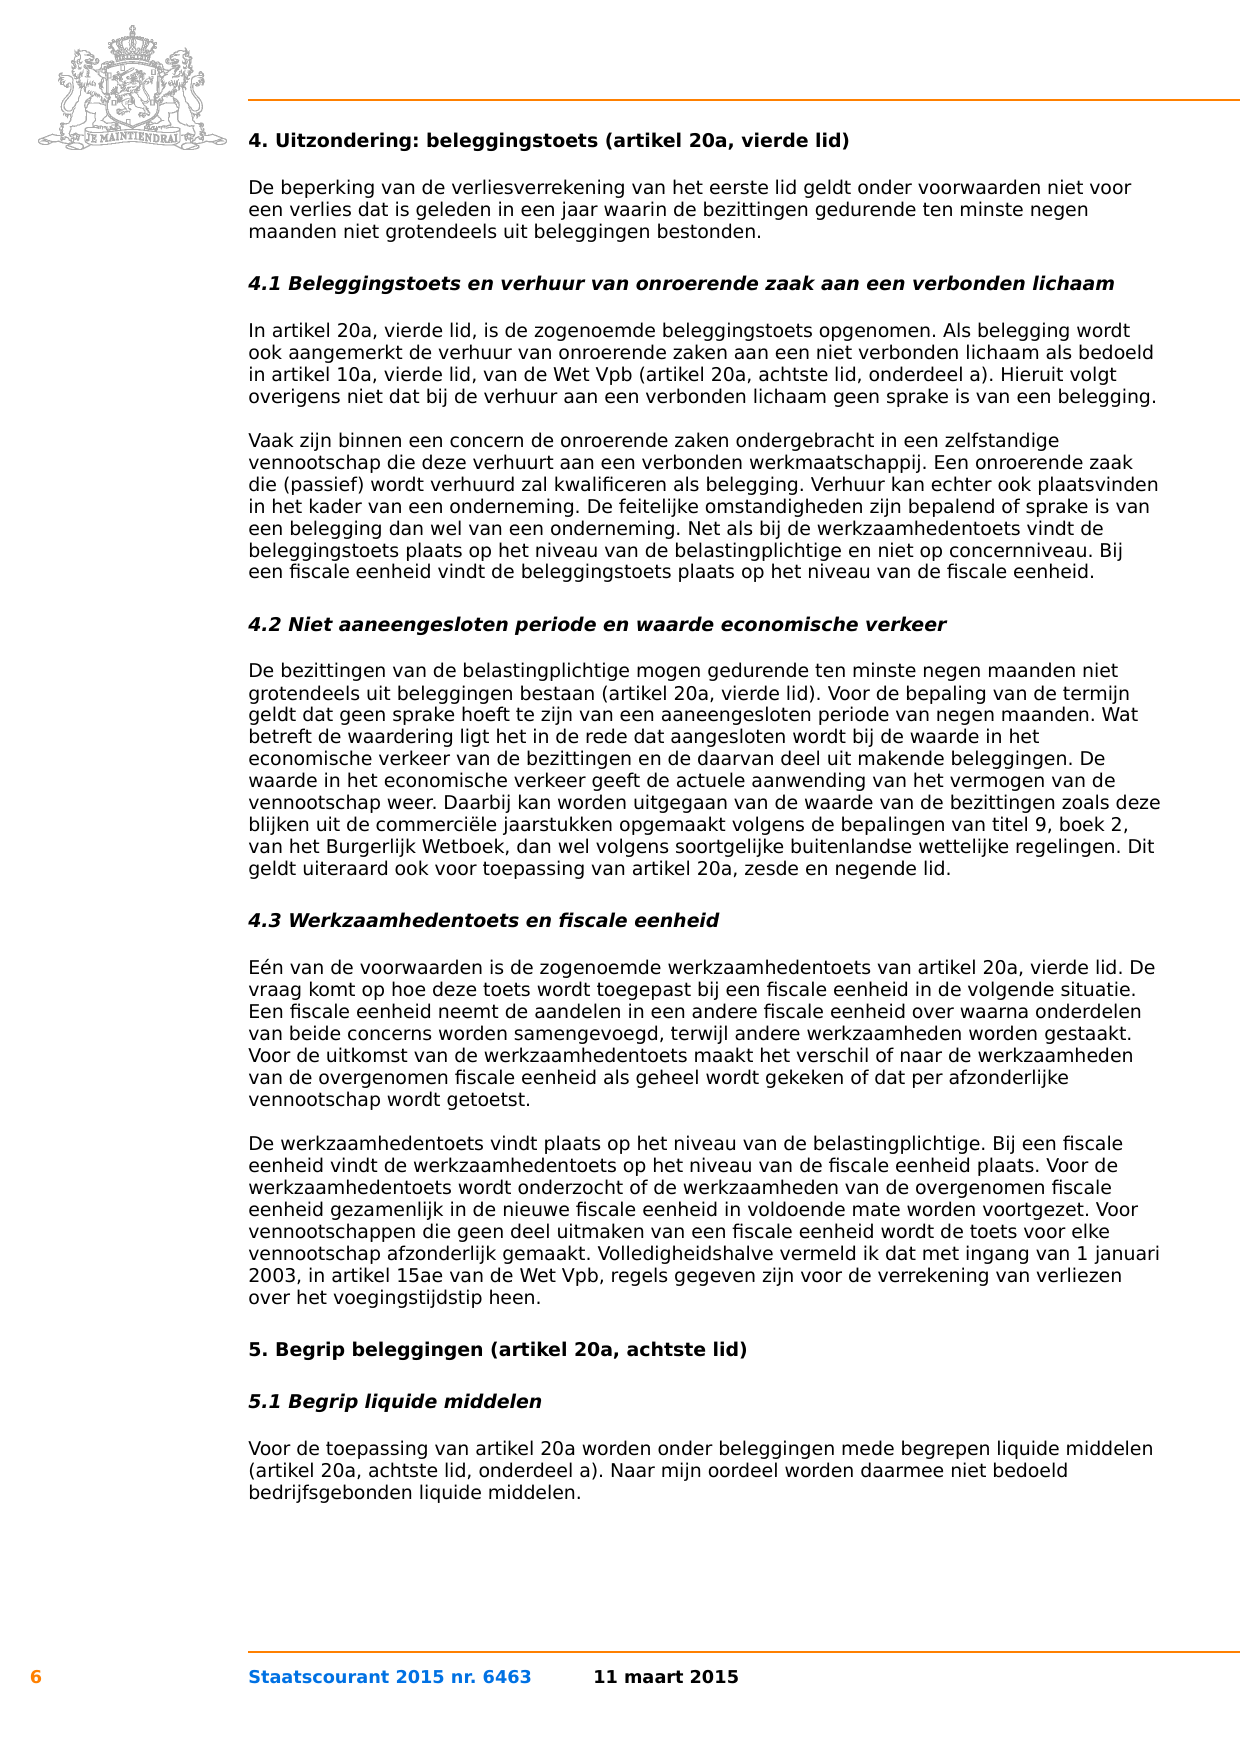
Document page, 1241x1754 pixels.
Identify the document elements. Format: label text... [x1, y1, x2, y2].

picture [38, 25, 227, 150]
subtitle 5. Begrip beleggingen (artikel 20a, achtste lid) [248, 1339, 1163, 1361]
subtitle 4. Uitzondering: beleggingstoets (artikel 20a, vierde lid) [248, 130, 1163, 152]
text De werkzaamhedentoets vindt plaats op het niveau van de belastingplichtige. Bij een fiscale eenheid vindt de werkzaamhedentoets op het niveau van de fiscale eenheid plaats. Voor de werkzaamhedentoets wordt onderzocht of de werkzaamheden van de overgenomen fiscale eenheid gezamenlijk in de nieuwe fiscale eenheid in voldoende mate worden voortgezet. Voor vennootschappen die geen deel uitmaken van een fiscale eenheid wordt de toets voor elke vennootschap afzonderlijk gemaakt. Volledigheidshalve vermeld ik dat met ingang van 1 januari 2003, in artikel 15ae van de Wet Vpb, regels gegeven zijn voor de verrekening van verliezen over het voegingstijdstip heen. [248, 1133, 1163, 1309]
subtitle 5.1 Begrip liquide middelen [248, 1391, 1163, 1413]
text Eén van de voorwaarden is de zogenoemde werkzaamhedentoets van artikel 20a, vierde lid. De vraag komt op hoe deze toets wordt toegepast bij een fiscale eenheid in de volgende situatie. Een fiscale eenheid neemt de aandelen in een andere fiscale eenheid over waarna onderdelen van beide concerns worden samengevoegd, terwijl andere werkzaamheden worden gestaakt. Voor de uitkomst van de werkzaamhedentoets maakt het verschil of naar de werkzaamheden van de overgenomen fiscale eenheid als geheel wordt gekeken of dat per afzonderlijke vennootschap wordt getoetst. [248, 957, 1163, 1111]
text De bezittingen van de belastingplichtige mogen gedurende ten minste negen maanden niet grotendeels uit beleggingen bestaan (artikel 20a, vierde lid). Voor de bepaling van de termijn geldt dat geen sprake hoeft te zijn van een aaneengesloten periode van negen maanden. Wat betreft de waardering ligt het in de rede dat aangesloten wordt bij de waarde in het economische verkeer van de bezittingen en de daarvan deel uit makende beleggingen. De waarde in het economische verkeer geeft de actuele aanwending van het vermogen van de vennootschap weer. Daarbij kan worden uitgegaan van de waarde van de bezittingen zoals deze blijken uit de commerciële jaarstukken opgemaakt volgens de bepalingen van titel 9, boek 2, van het Burgerlijk Wetboek, dan wel volgens soortgelijke buitenlandse wettelijke regelingen. Dit geldt uiteraard ook voor toepassing van artikel 20a, zesde en negende lid. [248, 660, 1163, 880]
subtitle 4.1 Beleggingstoets en verhuur van onroerende zaak aan een verbonden lichaam [248, 273, 1163, 295]
text In artikel 20a, vierde lid, is de zogenoemde beleggingstoets opgenomen. Als belegging wordt ook aangemerkt de verhuur van onroerende zaken aan een niet verbonden lichaam als bedoeld in artikel 10a, vierde lid, van de Wet Vpb (artikel 20a, achtste lid, onderdeel a). Hieruit volgt overigens niet dat bij de verhuur aan een verbonden lichaam geen sprake is van een belegging. [248, 320, 1163, 408]
text Vaak zijn binnen een concern de onroerende zaken ondergebracht in een zelfstandige vennootschap die deze verhuurt aan een verbonden werkmaatschappij. Een onroerende zaak die (passief) wordt verhuurd zal kwalificeren als belegging. Verhuur kan echter ook plaatsvinden in het kader van een onderneming. De feitelijke omstandigheden zijn bepalend of sprake is van een belegging dan wel van een onderneming. Net als bij de werkzaamhedentoets vindt de beleggingstoets plaats op het niveau van de belastingplichtige en niet op concernniveau. Bij een fiscale eenheid vindt de beleggingstoets plaats op het niveau van de fiscale eenheid. [248, 429, 1163, 583]
text Voor de toepassing van artikel 20a worden onder beleggingen mede begrepen liquide middelen (artikel 20a, achtste lid, onderdeel a). Naar mijn oordeel worden daarmee niet bedoeld bedrijfsgebonden liquide middelen. [248, 1438, 1163, 1504]
subtitle 4.2 Niet aaneengesloten periode en waarde economische verkeer [248, 613, 1163, 635]
text De beperking van de verliesverrekening van het eerste lid geldt onder voorwaarden niet voor een verlies dat is geleden in een jaar waarin de bezittingen gedurende ten minste negen maanden niet grotendeels uit beleggingen bestonden. [248, 177, 1163, 243]
subtitle 4.3 Werkzaamhedentoets en fiscale eenheid [248, 910, 1163, 932]
